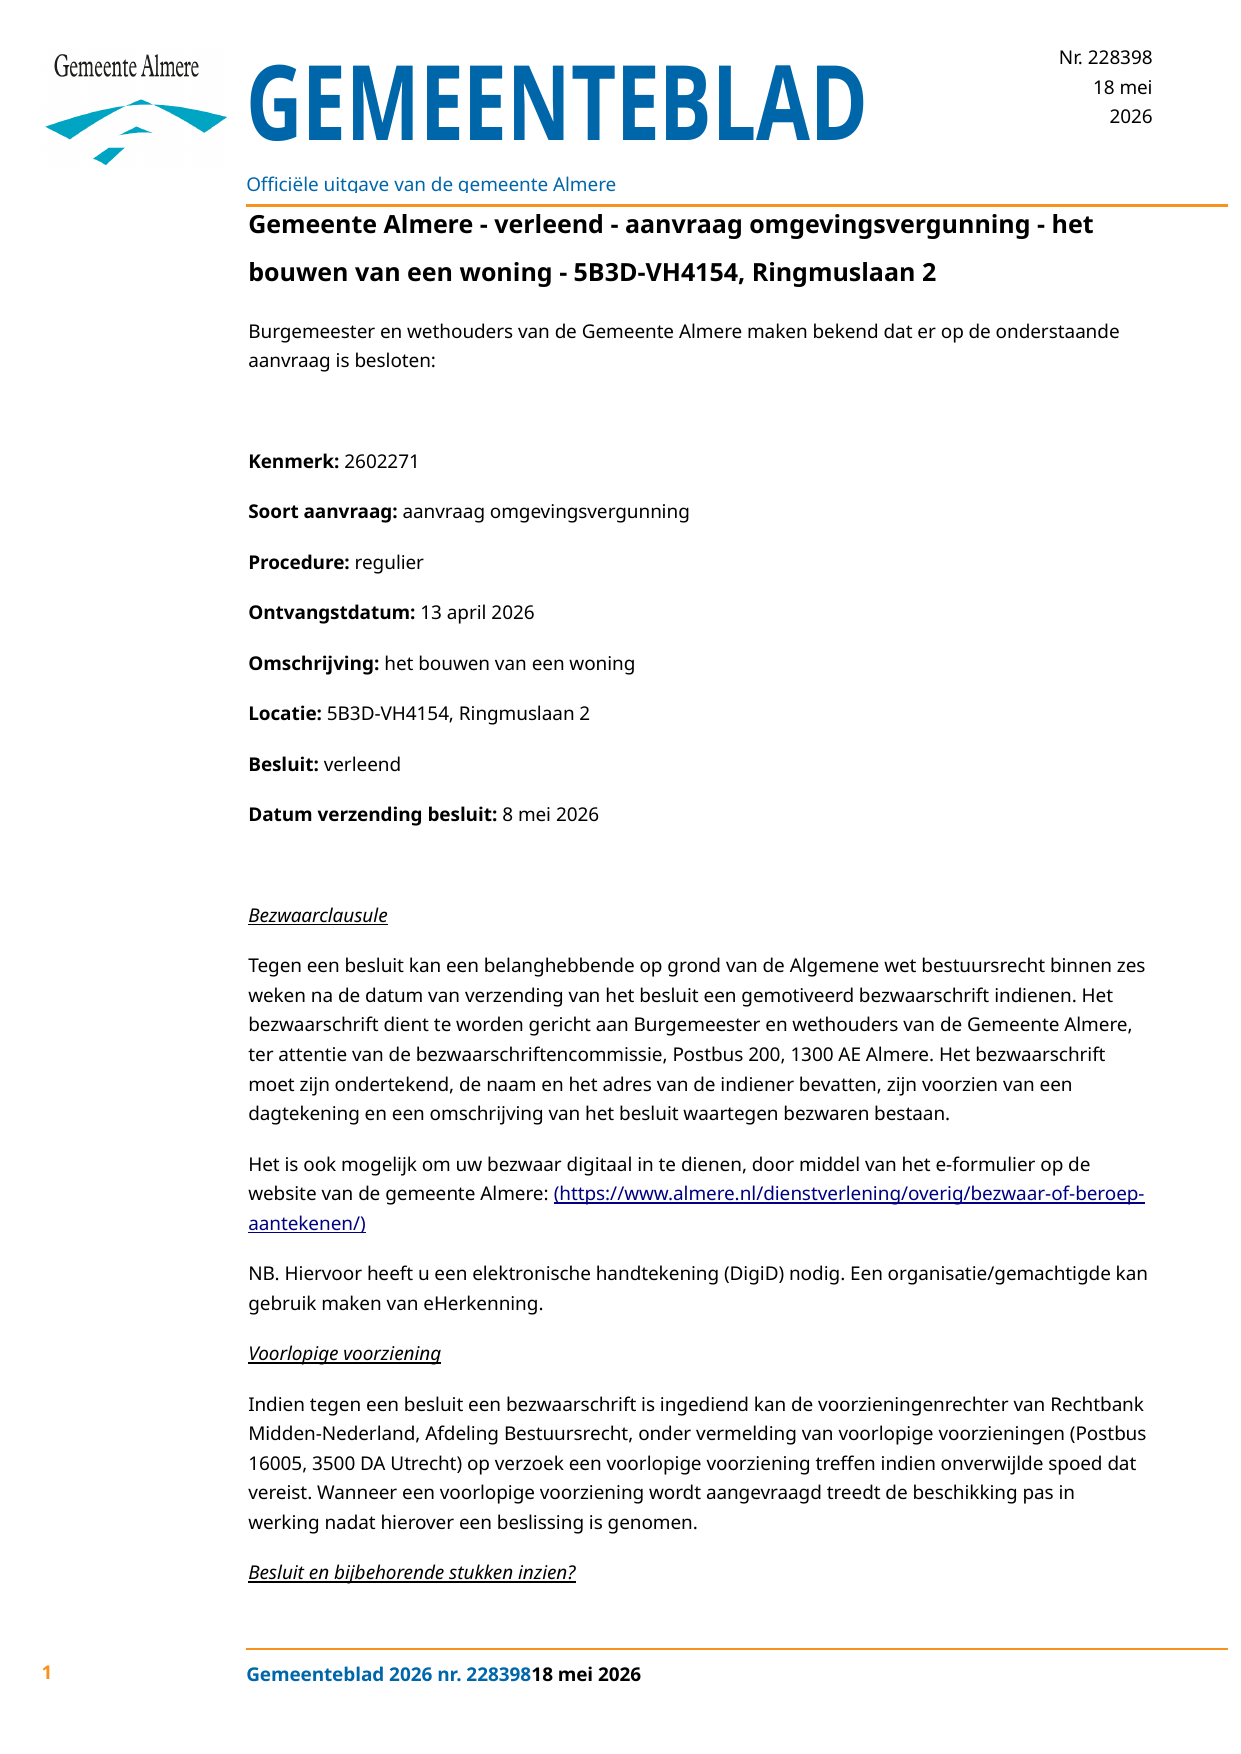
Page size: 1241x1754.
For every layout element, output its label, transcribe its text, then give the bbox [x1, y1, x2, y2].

text Gemeente Almere - verleend - aanvraag omgevingsvergunning - het bouwen van een woning - 5B3D-VH4154, Ringmuslaan 2 [248, 207, 1152, 288]
text Indien tegen een besluit een bezwaarschrift is ingediend kan de voorzieningenrechter van Rechtbank Midden-Nederland, Afdeling Bestuursrecht, onder vermelding van voorlopige voorzieningen (Postbus 16005, 3500 DA Utrecht) op verzoek een voorlopige voorziening treffen indien onverwijlde spoed dat vereist. Wanneer een voorlopige voorziening wordt aangevraagd treedt de beschikking pas in werking nadat hierover een beslissing is genomen. [248, 1391, 1152, 1535]
text Besluit en bijbehorende stukken inzien? [248, 1559, 1152, 1585]
text Tegen een besluit kan een belanghebbende op grond van de Algemene wet bestuursrecht binnen zes weken na de datum van verzending van het besluit een gemotiveerd bezwaarschrift indienen. Het bezwaarschrift dient te worden gericht aan Burgemeester en wethouders van de Gemeente Almere, ter attentie van de bezwaarschriftencommissie, Postbus 200, 1300 AE Almere. Het bezwaarschrift moet zijn ondertekend, de naam en het adres van de indiener bevatten, zijn voorzien van een dagtekening en een omschrijving van het besluit waartegen bezwaren bestaan. [248, 952, 1152, 1126]
text NB. Hiervoor heeft u een elektronische handtekening (DigiD) nodig. Een organisatie/gemachtigde kan gebruik maken van eHerkenning. [248, 1260, 1152, 1316]
text Soort aanvraag: aanvraag omgevingsvergunning [248, 499, 1152, 524]
text Kenmerk: 2602271 [248, 448, 1152, 474]
text Besluit: verleend [248, 751, 1152, 777]
text Burgemeester en wethouders van de Gemeente Almere maken bekend dat er op de onderstaande aanvraag is besloten: [248, 318, 1152, 373]
text Bezwaarclausule [248, 902, 1152, 928]
text Omschrijving: het bouwen van een woning [248, 650, 1152, 676]
text Het is ook mogelijk om uw bezwaar digitaal in te dienen, door middel van het e-formulier op de website van de gemeente Almere: (https://www.almere.nl/dienstverlening/overig/bezwaar-of-beroep-aantekenen/) [248, 1151, 1152, 1236]
text Voorlopige voorziening [248, 1340, 1152, 1366]
text Locatie: 5B3D-VH4154, Ringmuslaan 2 [248, 700, 1152, 726]
text Ontvangstdatum: 13 april 2026 [248, 599, 1152, 625]
picture [41, 47, 231, 172]
text Datum verzending besluit: 8 mei 2026 [248, 801, 1152, 827]
text Procedure: regulier [248, 549, 1152, 575]
